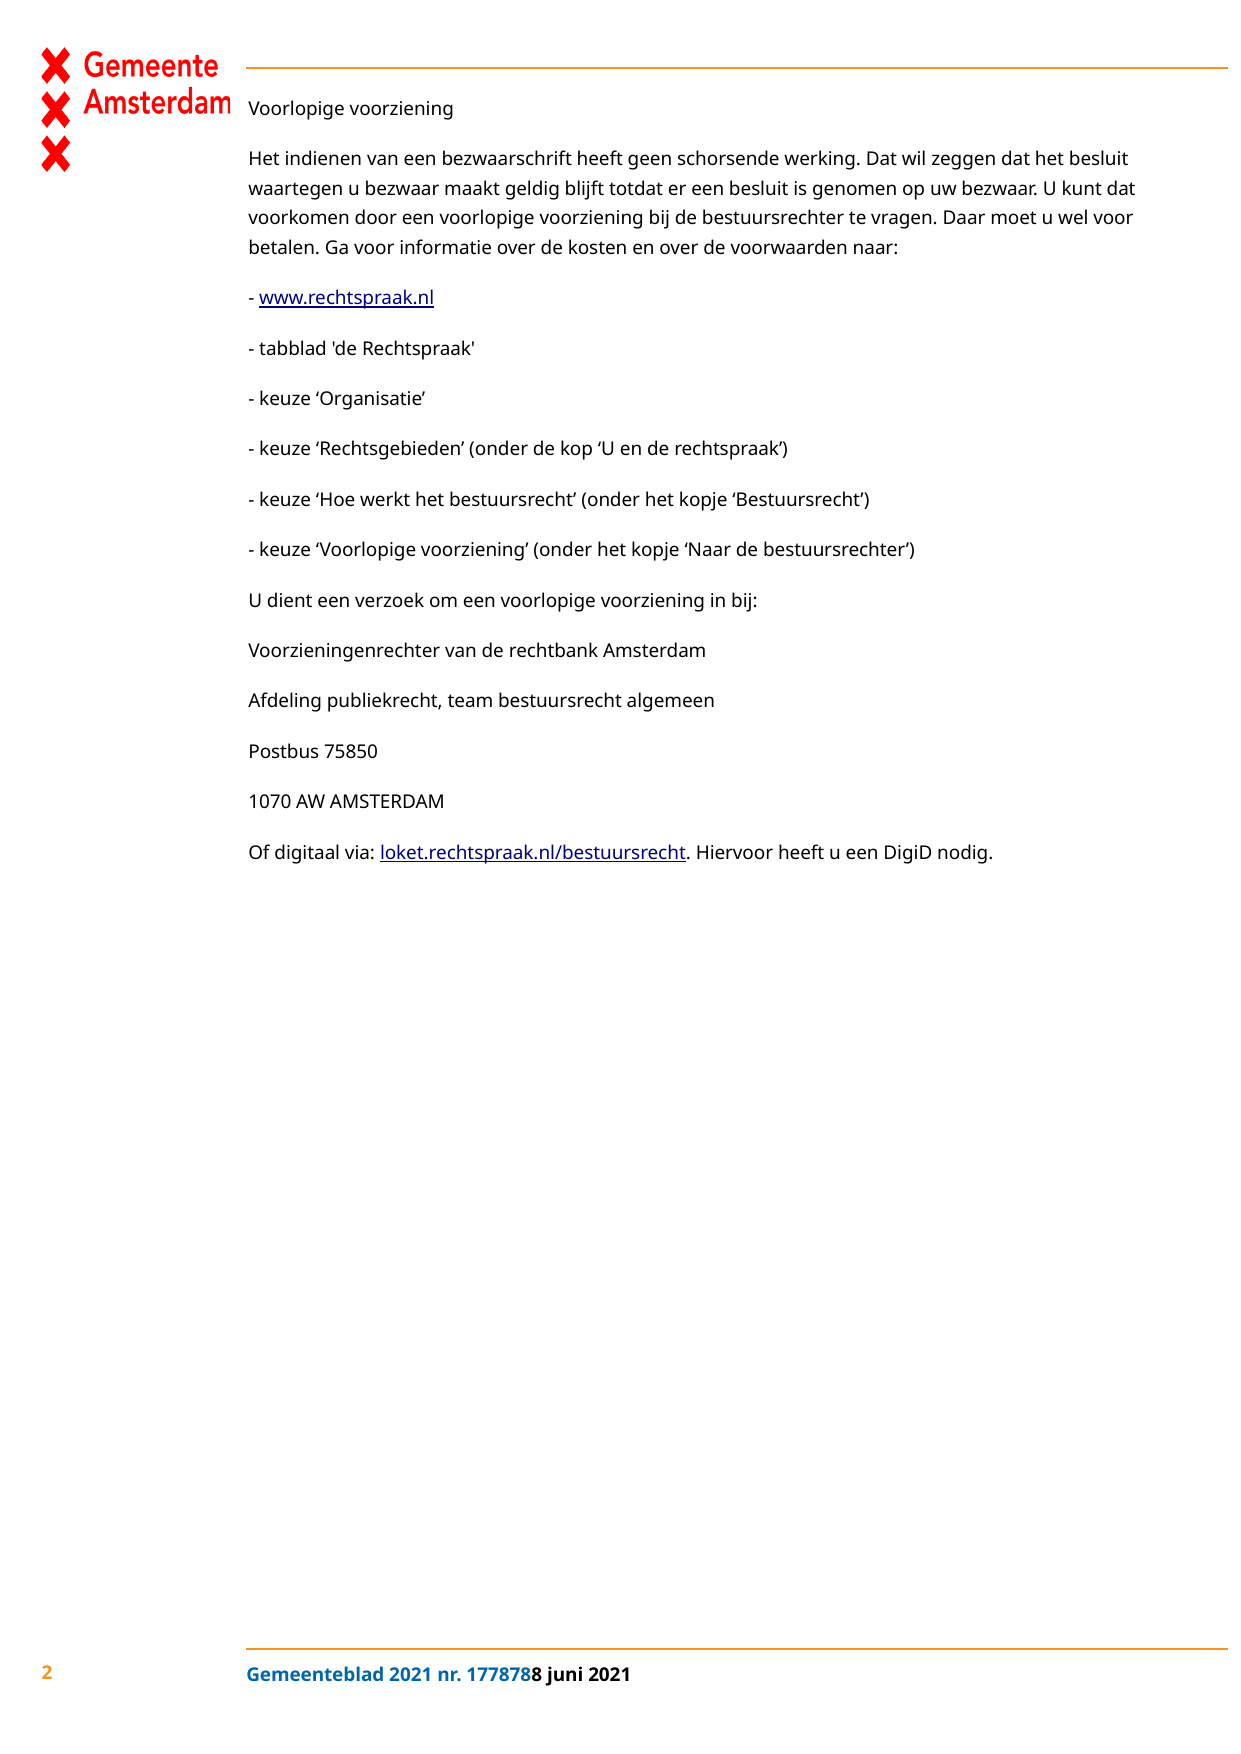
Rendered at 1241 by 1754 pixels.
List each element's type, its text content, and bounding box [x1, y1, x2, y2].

text Of digitaal via: loket.rechtspraak.nl/bestuursrecht. Hiervoor heeft u een DigiD nodig. [248, 839, 1152, 865]
text - keuze ‘Voorlopige voorziening’ (onder het kopje ‘Naar de bestuursrechter’) [248, 536, 1152, 562]
text 1070 AW AMSTERDAM [248, 788, 1152, 814]
text Voorzieningenrechter van de rechtbank Amsterdam [248, 637, 1152, 663]
text - keuze ‘Rechtsgebieden’ (onder de kop ‘U en de rechtspraak’) [248, 436, 1152, 461]
text U dient een verzoek om een voorlopige voorziening in bij: [248, 587, 1152, 613]
text Voorlopige voorziening [248, 95, 1152, 121]
text - www.rechtspraak.nl [248, 284, 1152, 310]
text Afdeling publiekrecht, team bestuursrecht algemeen [248, 688, 1152, 713]
text - keuze ‘Organisatie’ [248, 385, 1152, 411]
text Het indienen van een bezwaarschrift heeft geen schorsende werking. Dat wil zeggen dat het besluit waartegen u bezwaar maakt geldig blijft totdat er een besluit is genomen op uw bezwaar. U kunt dat voorkomen door een voorlopige voorziening bij de bestuursrechter te vragen. Daar moet u wel voor betalen. Ga voor informatie over de kosten en over de voorwaarden naar: [248, 145, 1152, 260]
text Postbus 75850 [248, 738, 1152, 764]
text - keuze ‘Hoe werkt het bestuursrecht’ (onder het kopje ‘Bestuursrecht’) [248, 486, 1152, 512]
picture [41, 47, 231, 172]
text - tabblad 'de Rechtspraak' [248, 335, 1152, 361]
